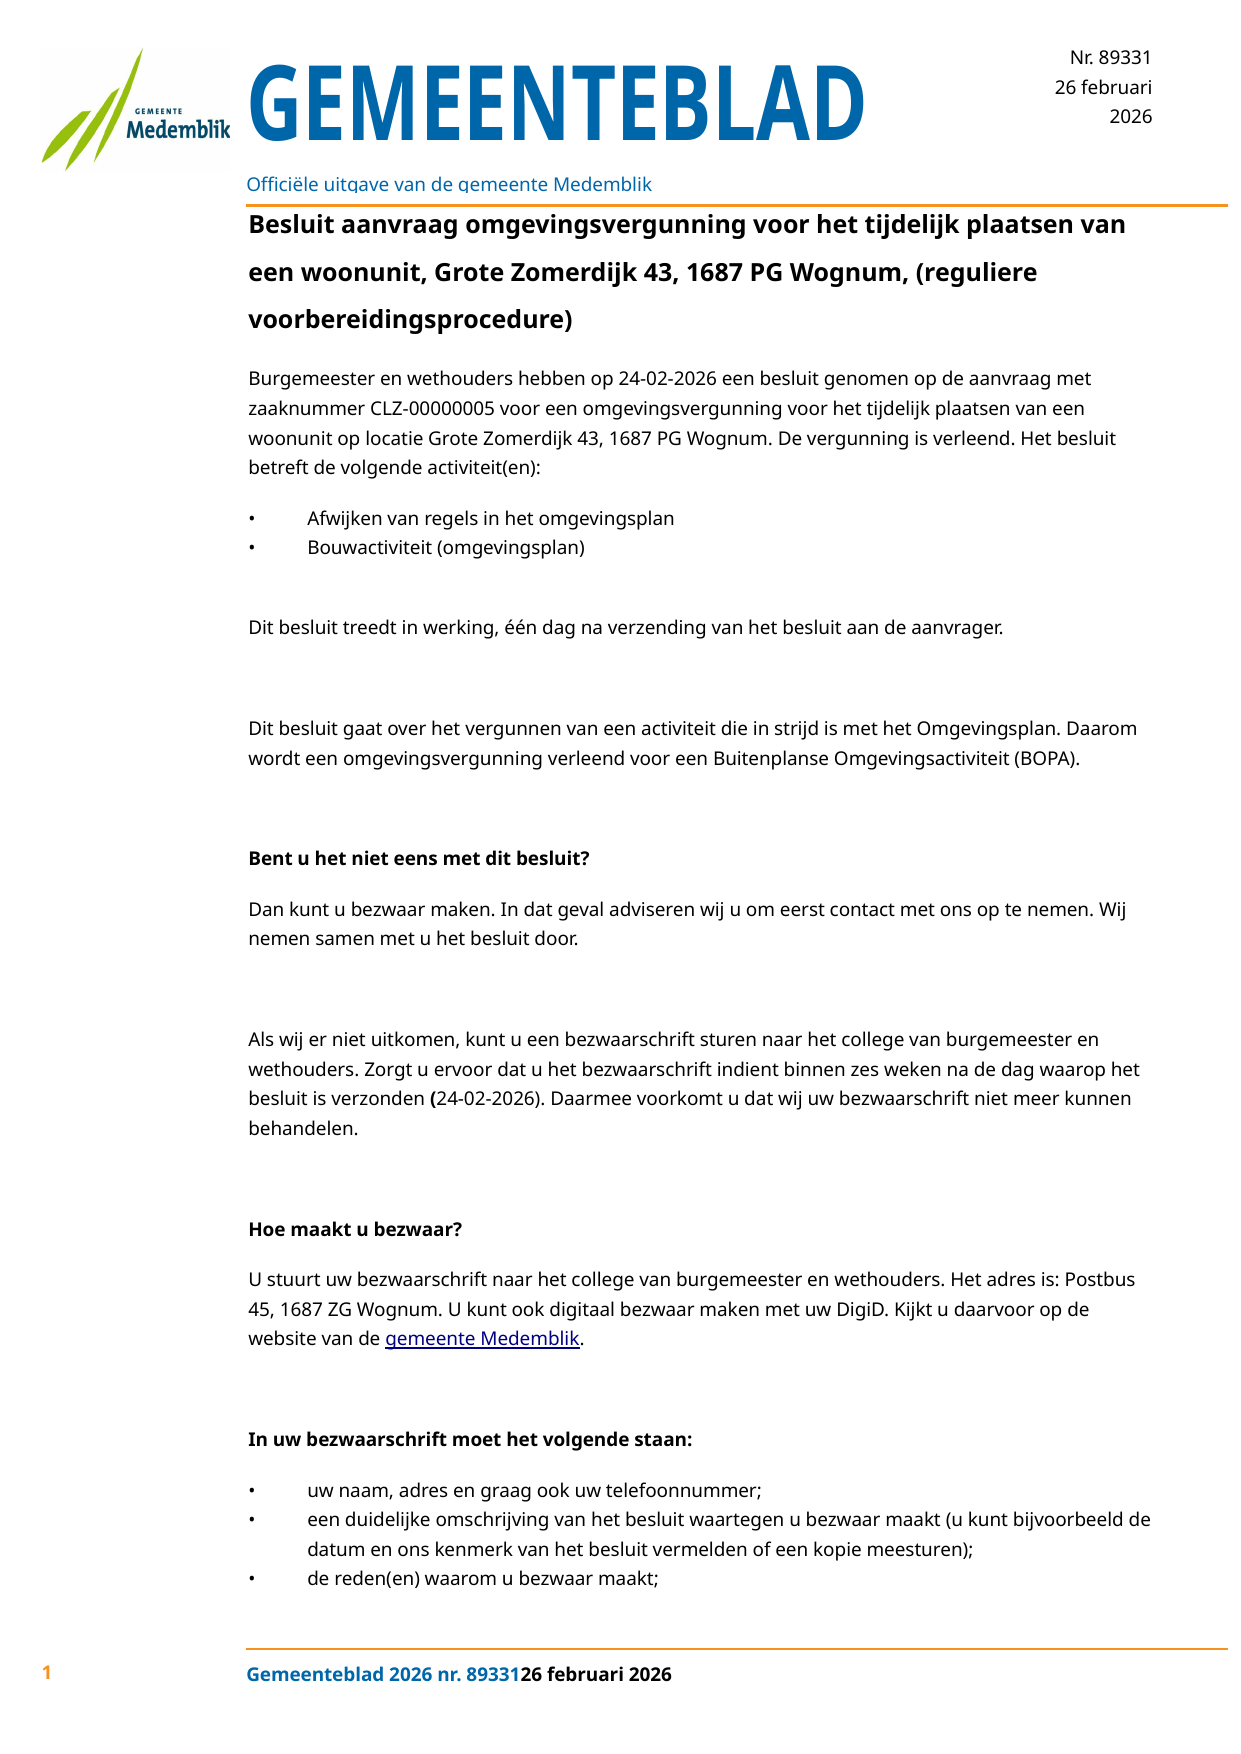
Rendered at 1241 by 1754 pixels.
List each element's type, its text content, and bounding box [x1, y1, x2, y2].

text Bent u het niet eens met dit besluit? [248, 846, 1152, 871]
list Bouwactiviteit (omgevingsplan) [248, 534, 1152, 560]
list de reden(en) waarom u bezwaar maakt; [248, 1566, 1152, 1591]
text Als wij er niet uitkomen, kunt u een bezwaarschrift sturen naar het college van burgemeester en wethouders. Zorgt u ervoor dat u het bezwaarschrift indient binnen zes weken na de dag waarop het besluit is verzonden (24-02-2026). Daarmee voorkomt u dat wij uw bezwaarschrift niet meer kunnen behandelen. [248, 1026, 1152, 1141]
text Dit besluit treedt in werking, één dag na verzending van het besluit aan de aanvrager. [248, 614, 1152, 640]
text U stuurt uw bezwaarschrift naar het college van burgemeester en wethouders. Het adres is: Postbus 45, 1687 ZG Wognum. U kunt ook digitaal bezwaar maken met uw DigiD. Kijkt u daarvoor op de website van de gemeente Medemblik. [248, 1266, 1152, 1351]
text Burgemeester en wethouders hebben op 24-02-2026 een besluit genomen op de aanvraag met zaaknummer CLZ-00000005 voor een omgevingsvergunning voor het tijdelijk plaatsen van een woonunit op locatie Grote Zomerdijk 43, 1687 PG Wognum. De vergunning is verleend. Het besluit betreft de volgende activiteit(en): [248, 366, 1152, 480]
text Hoe maakt u bezwaar? [248, 1216, 1152, 1242]
list een duidelijke omschrijving van het besluit waartegen u bezwaar maakt (u kunt bijvoorbeeld de datum en ons kenmerk van het besluit vermelden of een kopie meesturen); [248, 1506, 1152, 1562]
text Dit besluit gaat over het vergunnen van een activiteit die in strijd is met het Omgevingsplan. Daarom wordt een omgevingsvergunning verleend voor een Buitenplanse Omgevingsactiviteit (BOPA). [248, 715, 1152, 770]
text Besluit aanvraag omgevingsvergunning voor het tijdelijk plaatsen van een woonunit, Grote Zomerdijk 43, 1687 PG Wognum, (reguliere voorbereidingsprocedure) [248, 207, 1152, 336]
text In uw bezwaarschrift moet het volgende staan: [248, 1426, 1152, 1452]
list uw naam, adres en graag ook uw telefoonnummer; [248, 1477, 1152, 1502]
text Dan kunt u bezwaar maken. In dat geval adviseren wij u om eerst contact met ons op te nemen. Wij nemen samen met u het besluit door. [248, 896, 1152, 951]
list Afwijken van regels in het omgevingsplan [248, 505, 1152, 530]
picture [41, 47, 231, 172]
